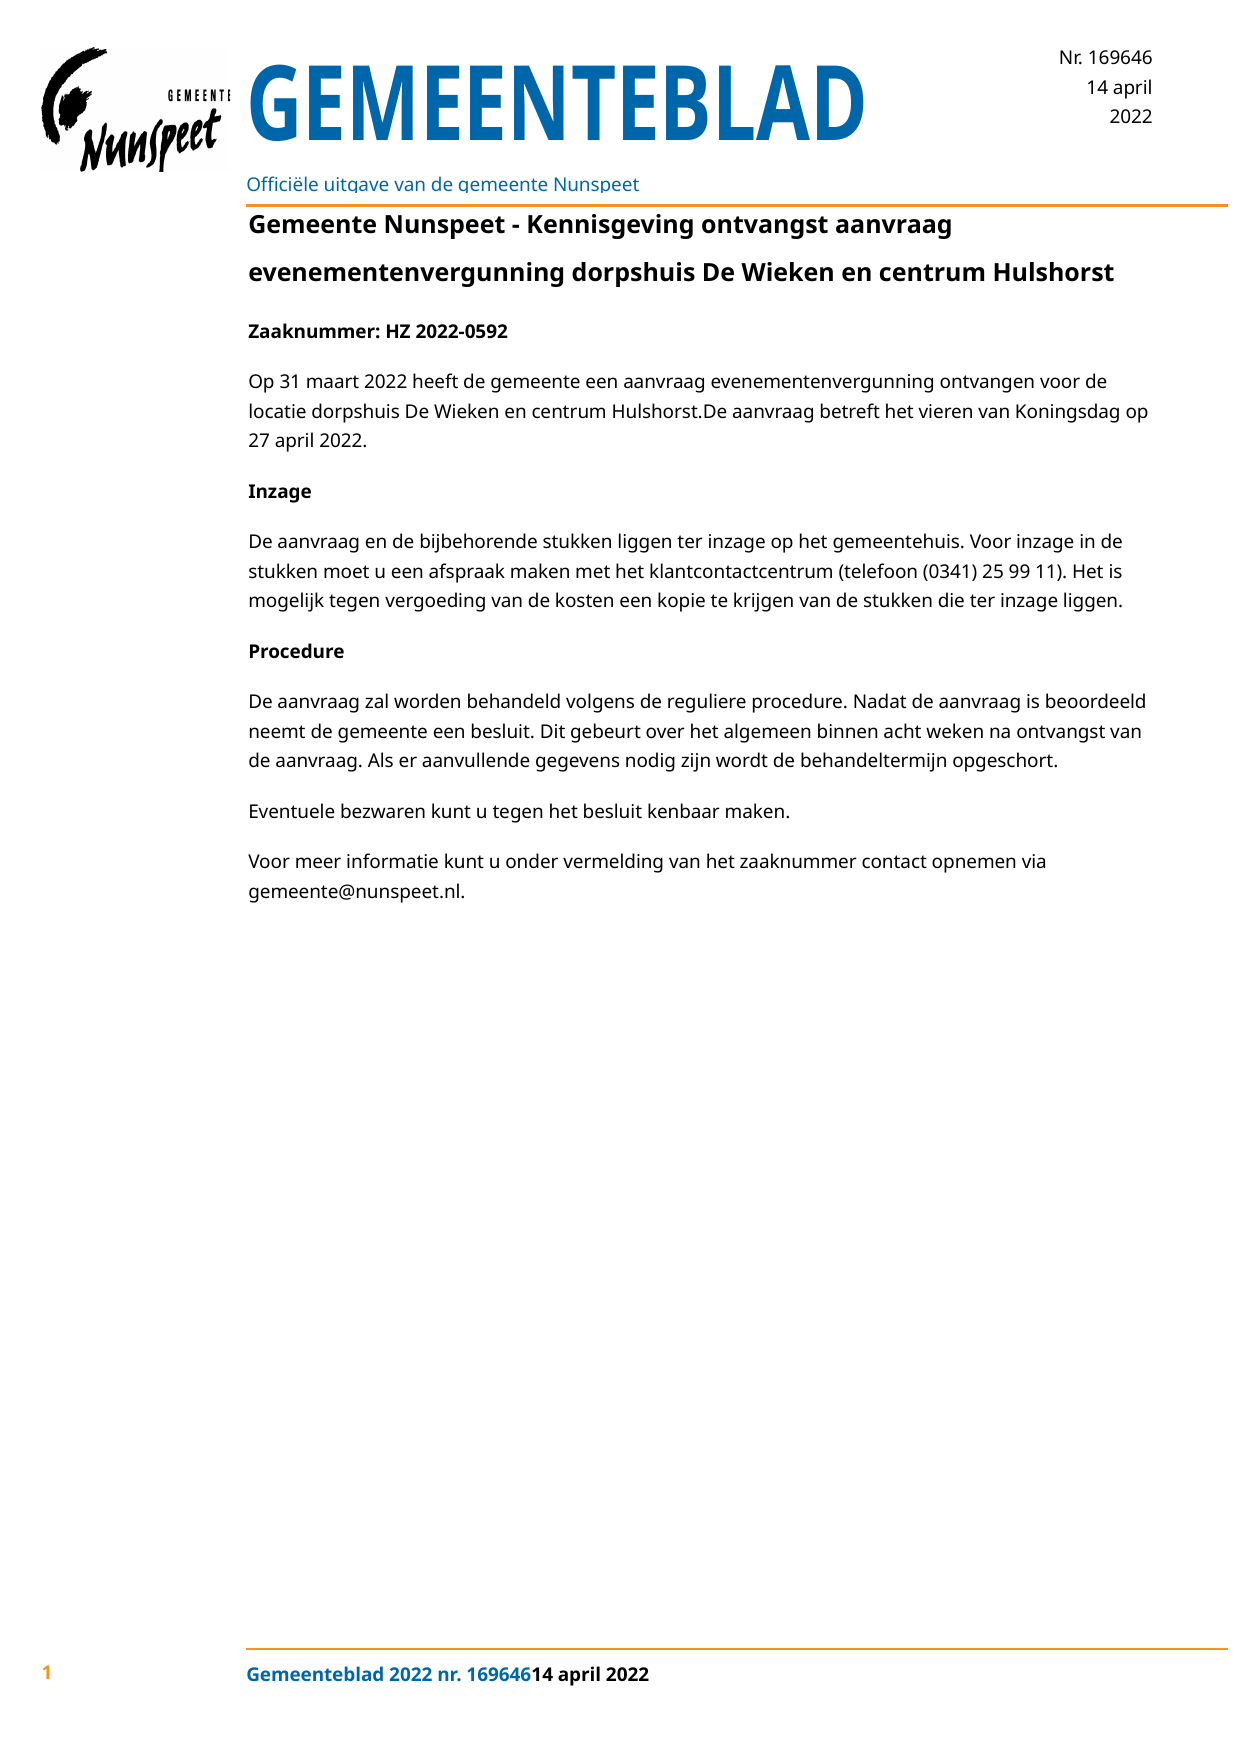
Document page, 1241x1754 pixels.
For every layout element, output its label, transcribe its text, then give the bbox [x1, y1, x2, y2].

text Gemeente Nunspeet - Kennisgeving ontvangst aanvraag evenementenvergunning dorpshuis De Wieken en centrum Hulshorst [248, 207, 1152, 288]
text De aanvraag zal worden behandeld volgens de reguliere procedure. Nadat de aanvraag is beoordeeld neemt de gemeente een besluit. Dit gebeurt over het algemeen binnen acht weken na ontvangst van de aanvraag. Als er aanvullende gegevens nodig zijn wordt de behandeltermijn opgeschort. [248, 688, 1152, 773]
text Zaaknummer: HZ 2022-0592 [248, 318, 1152, 344]
text Op 31 maart 2022 heeft de gemeente een aanvraag evenementenvergunning ontvangen voor de locatie dorpshuis De Wieken en centrum Hulshorst.De aanvraag betreft het vieren van Koningsdag op 27 april 2022. [248, 368, 1152, 453]
text Voor meer informatie kunt u onder vermelding van het zaaknummer contact opnemen via gemeente@nunspeet.nl. [248, 848, 1152, 904]
picture [41, 47, 231, 172]
text Eventuele bezwaren kunt u tegen het besluit kenbaar maken. [248, 798, 1152, 824]
text Inzage [248, 478, 1152, 504]
text Procedure [248, 638, 1152, 664]
text De aanvraag en de bijbehorende stukken liggen ter inzage op het gemeentehuis. Voor inzage in de stukken moet u een afspraak maken met het klantcontactcentrum (telefoon (0341) 25 99 11). Het is mogelijk tegen vergoeding van de kosten een kopie te krijgen van de stukken die ter inzage liggen. [248, 528, 1152, 613]
